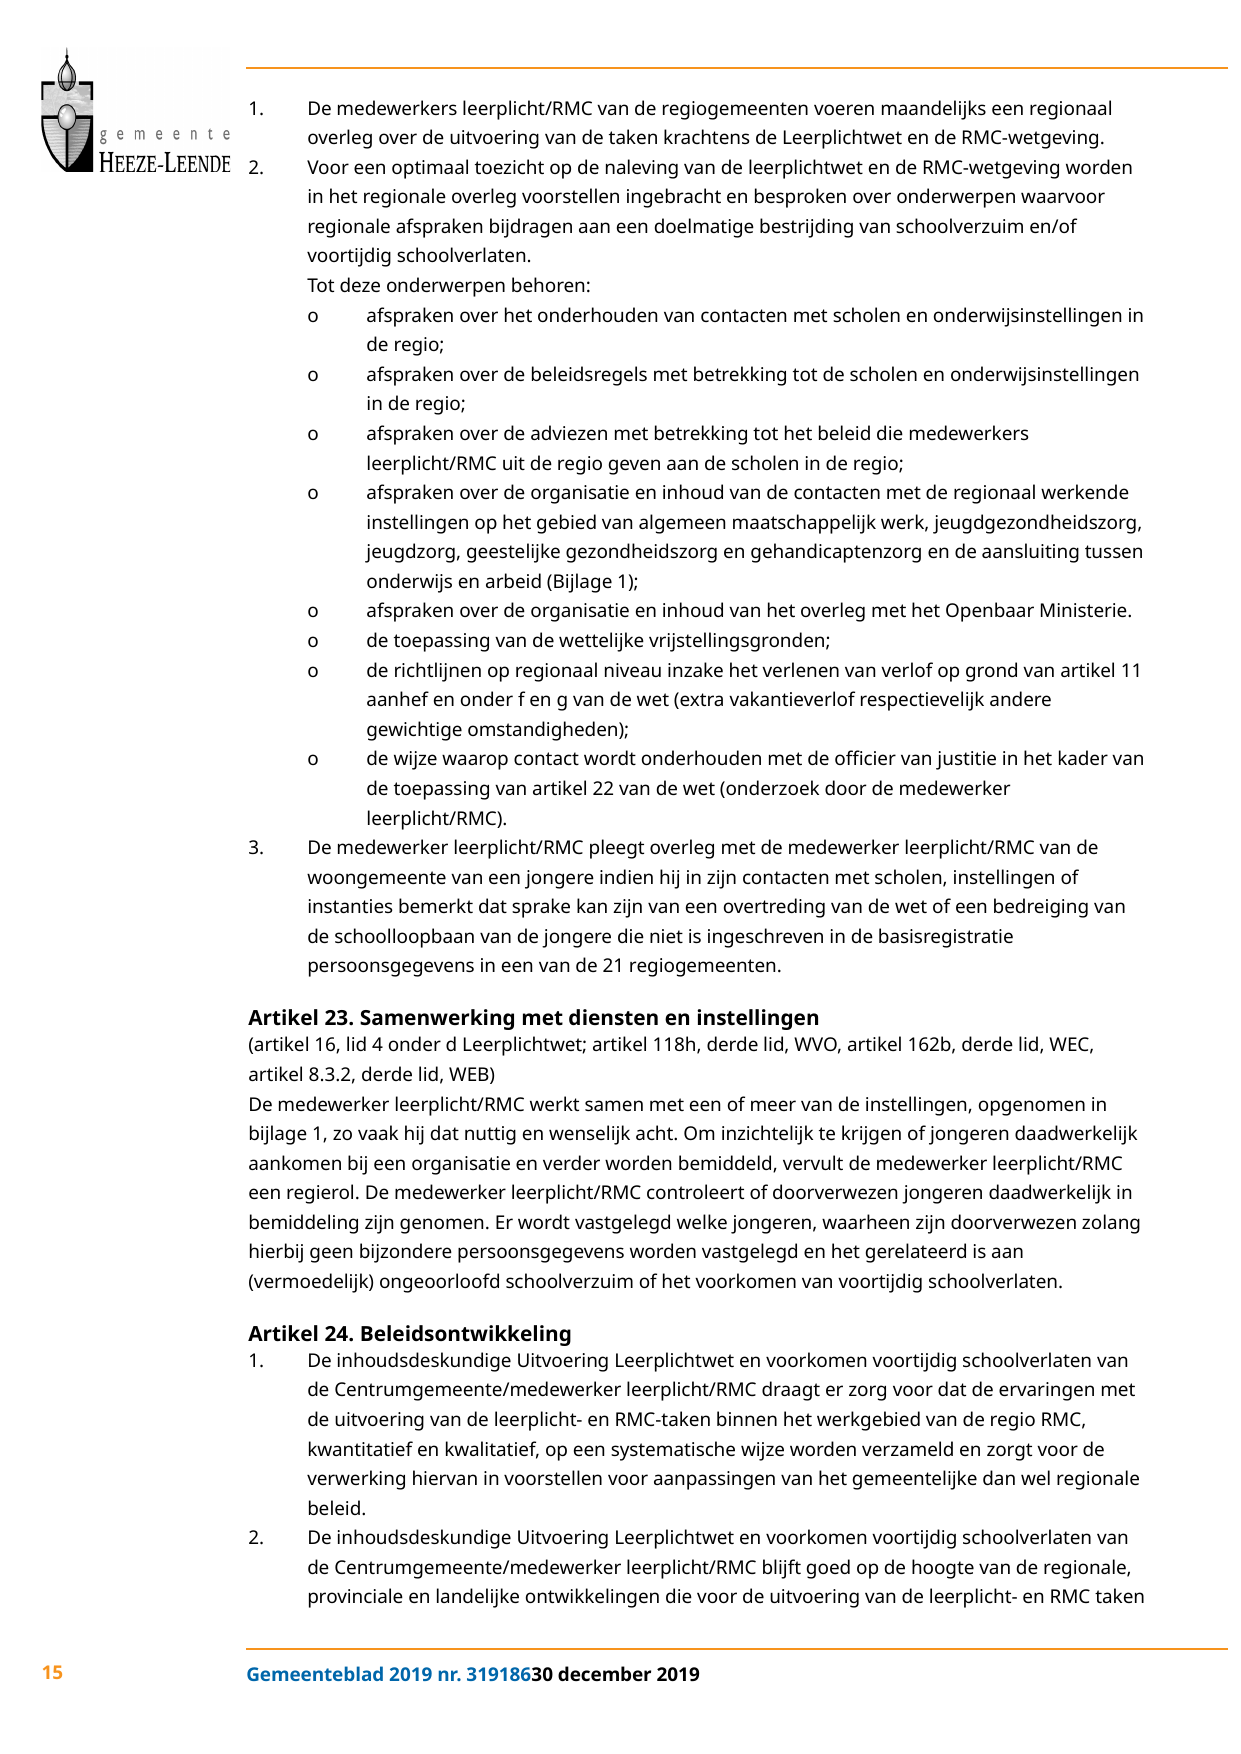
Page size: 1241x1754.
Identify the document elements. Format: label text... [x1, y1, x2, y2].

list De medewerkers leerplicht/RMC van de regiogemeenten voeren maandelijks een regionaal overleg over de uitvoering van de taken krachtens de Leerplichtwet en de RMC-wetgeving. [248, 95, 1152, 150]
list De medewerker leerplicht/RMC pleegt overleg met de medewerker leerplicht/RMC van de woongemeente van een jongere indien hij in zijn contacten met scholen, instellingen of instanties bemerkt dat sprake kan zijn van een overtreding van de wet of een bedreiging van de schoolloopbaan van de jongere die niet is ingeschreven in de basisregistratie persoonsgegevens in een van de 21 regiogemeenten. [248, 834, 1152, 978]
list afspraken over de beleidsregels met betrekking tot de scholen en onderwijsinstellingen in de regio; [307, 361, 1152, 416]
list Tot deze onderwerpen behoren: [248, 272, 1152, 298]
list Voor een optimaal toezicht op de naleving van de leerplichtwet en de RMC-wetgeving worden in het regionale overleg voorstellen ingebracht en besproken over onderwerpen waarvoor regionale afspraken bijdragen aan een doelmatige bestrijding van schoolverzuim en/of voortijdig schoolverlaten. [248, 154, 1152, 268]
text (artikel 16, lid 4 onder d Leerplichtwet; artikel 118h, derde lid, WVO, artikel 162b, derde lid, WEC, artikel 8.3.2, derde lid, WEB) [248, 1032, 1152, 1087]
list afspraken over de organisatie en inhoud van het overleg met het Openbaar Ministerie. [307, 598, 1152, 623]
text De medewerker leerplicht/RMC werkt samen met een of meer van de instellingen, opgenomen in bijlage 1, zo vaak hij dat nuttig en wenselijk acht. Om inzichtelijk te krijgen of jongeren daadwerkelijk aankomen bij een organisatie en verder worden bemiddeld, vervult de medewerker leerplicht/RMC een regierol. De medewerker leerplicht/RMC controleert of doorverwezen jongeren daadwerkelijk in bemiddeling zijn genomen. Er wordt vastgelegd welke jongeren, waarheen zijn doorverwezen zolang hierbij geen bijzondere persoonsgegevens worden vastgelegd en het gerelateerd is aan (vermoedelijk) ongeoorloofd schoolverzuim of het voorkomen van voortijdig schoolverlaten. [248, 1091, 1152, 1294]
picture [41, 47, 231, 172]
list De inhoudsdeskundige Uitvoering Leerplichtwet en voorkomen voortijdig schoolverlaten van de Centrumgemeente/medewerker leerplicht/RMC blijft goed op de hoogte van de regionale, provinciale en landelijke ontwikkelingen die voor de uitvoering van de leerplicht- en RMC taken [248, 1524, 1152, 1609]
list afspraken over het onderhouden van contacten met scholen en onderwijsinstellingen in de regio; [307, 302, 1152, 357]
list afspraken over de adviezen met betrekking tot het beleid die medewerkers leerplicht/RMC uit de regio geven aan de scholen in de regio; [307, 420, 1152, 476]
list de wijze waarop contact wordt onderhouden met de officier van justitie in het kader van de toepassing van artikel 22 van de wet (onderzoek door de medewerker leerplicht/RMC). [307, 746, 1152, 831]
text Artikel 24. Beleidsontwikkeling [248, 1319, 1152, 1347]
list De inhoudsdeskundige Uitvoering Leerplichtwet en voorkomen voortijdig schoolverlaten van de Centrumgemeente/medewerker leerplicht/RMC draagt er zorg voor dat de ervaringen met de uitvoering van de leerplicht- en RMC-taken binnen het werkgebied van de regio RMC, kwantitatief en kwalitatief, op een systematische wijze worden verzameld en zorgt voor de verwerking hiervan in voorstellen voor aanpassingen van het gemeentelijke dan wel regionale beleid. [248, 1347, 1152, 1521]
list de richtlijnen op regionaal niveau inzake het verlenen van verlof op grond van artikel 11 aanhef en onder f en g van de wet (extra vakantieverlof respectievelijk andere gewichtige omstandigheden); [307, 657, 1152, 742]
list afspraken over de organisatie en inhoud van de contacten met de regionaal werkende instellingen op het gebied van algemeen maatschappelijk werk, jeugdgezondheidszorg, jeugdzorg, geestelijke gezondheidszorg en gehandicaptenzorg en de aansluiting tussen onderwijs en arbeid (Bijlage 1); [307, 479, 1152, 594]
text Artikel 23. Samenwerking met diensten en instellingen [248, 1003, 1152, 1032]
list de toepassing van de wettelijke vrijstellingsgronden; [307, 627, 1152, 653]
